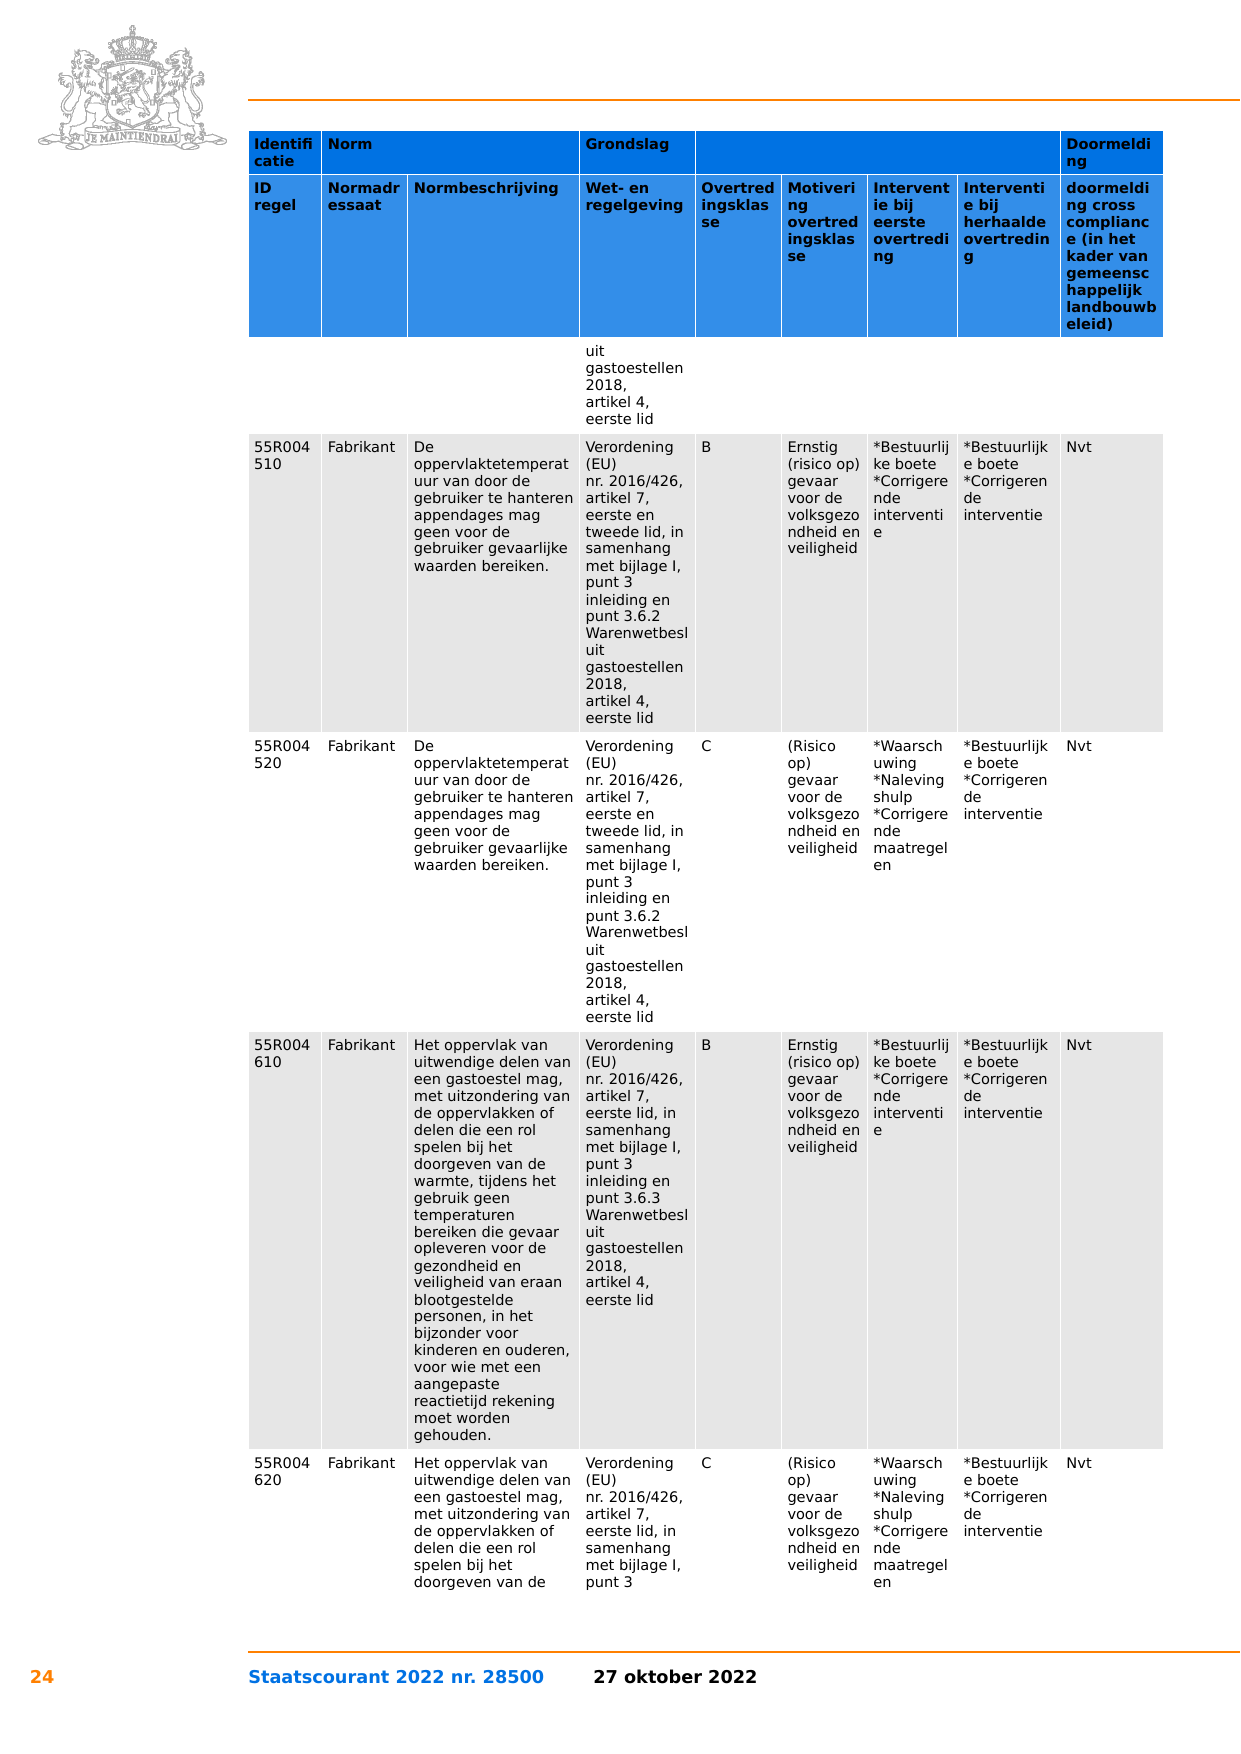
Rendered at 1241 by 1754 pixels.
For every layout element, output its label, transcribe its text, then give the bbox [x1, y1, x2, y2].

table_cell [1061, 339, 1163, 433]
table_cell C [696, 1450, 781, 1595]
table_cell *Bestuurlijke boete *Corrigerende interventie [958, 733, 1060, 1031]
table_cell 55R004620 [249, 1450, 321, 1595]
table_cell Nvt [1061, 733, 1163, 1031]
table_cell De oppervlaktetemperatuur van door de gebruiker te hanteren appendages mag geen voor de gebruiker gevaarlijke waarden bereiken. [408, 434, 579, 732]
table_cell Het oppervlak van uitwendige delen van een gastoestel mag, met uitzondering van de oppervlakken of delen die een rol spelen bij het doorgeven van de [408, 1450, 579, 1595]
table_cell doormelding cross compliance (in het kader van gemeenschappelijk landbouwbeleid) [1061, 175, 1163, 337]
table_header Grondslag [580, 131, 695, 174]
table_cell Overtredingsklasse [696, 175, 781, 337]
table_cell Nvt [1061, 1450, 1163, 1595]
table_cell (Risico op) gevaar voor de volksgezondheid en veiligheid [782, 733, 867, 1031]
table_header Doormelding [1061, 131, 1163, 174]
table_cell [868, 339, 957, 433]
table_cell [322, 339, 407, 433]
table_cell Fabrikant [322, 1032, 407, 1449]
table_cell 55R004610 [249, 1032, 321, 1449]
table_cell [249, 339, 321, 433]
table_cell uit gastoestellen 2018, artikel 4, eerste lid [580, 339, 695, 433]
table_cell *Waarschuwing *Nalevingshulp *Corrigerende maatregelen [868, 1450, 957, 1595]
table_cell Normadressaat [322, 175, 407, 337]
table_cell Verordening (EU) nr. 2016/426, artikel 7, eerste lid, in samenhang met bijlage I, punt 3 inleiding en punt 3.6.3 Warenwetbesluit gastoestellen 2018, artikel 4, eerste lid [580, 1032, 695, 1449]
table_cell 55R004520 [249, 733, 321, 1031]
table_cell Fabrikant [322, 1450, 407, 1595]
table_cell [958, 339, 1060, 433]
table_cell [782, 339, 867, 433]
table_cell Normbeschrijving [408, 175, 579, 337]
table_cell (Risico op) gevaar voor de volksgezondheid en veiligheid [782, 1450, 867, 1595]
table_header Identificatie [249, 131, 321, 174]
table_cell Ernstig (risico op) gevaar voor de volksgezondheid en veiligheid [782, 1032, 867, 1449]
table_cell B [696, 434, 781, 732]
table_cell Nvt [1061, 434, 1163, 732]
table_cell *Bestuurlijke boete *Corrigerende interventie [958, 434, 1060, 732]
table_header [696, 131, 1060, 174]
table_cell Motivering overtredingsklasse [782, 175, 867, 337]
table_cell *Bestuurlijke boete *Corrigerende interventie [958, 1450, 1060, 1595]
table_cell C [696, 733, 781, 1031]
table_cell Verordening (EU) nr. 2016/426, artikel 7, eerste en tweede lid, in samenhang met bijlage I, punt 3 inleiding en punt 3.6.2 Warenwetbesluit gastoestellen 2018, artikel 4, eerste lid [580, 733, 695, 1031]
table_cell *Waarschuwing *Nalevingshulp *Corrigerende maatregelen [868, 733, 957, 1031]
table_cell Nvt [1061, 1032, 1163, 1449]
table_header Norm [322, 131, 579, 174]
table_cell 55R004510 [249, 434, 321, 732]
table_cell ID regel [249, 175, 321, 337]
table_cell B [696, 1032, 781, 1449]
table_cell Fabrikant [322, 434, 407, 732]
picture [38, 25, 227, 150]
table_cell Het oppervlak van uitwendige delen van een gastoestel mag, met uitzondering van de oppervlakken of delen die een rol spelen bij het doorgeven van de warmte, tijdens het gebruik geen temperaturen bereiken die gevaar opleveren voor de gezondheid en veiligheid van eraan blootgestelde personen, in het bijzonder voor kinderen en ouderen, voor wie met een aangepaste reactietijd rekening moet worden gehouden. [408, 1032, 579, 1449]
table_cell Verordening (EU) nr. 2016/426, artikel 7, eerste en tweede lid, in samenhang met bijlage I, punt 3 inleiding en punt 3.6.2 Warenwetbesluit gastoestellen 2018, artikel 4, eerste lid [580, 434, 695, 732]
table_cell De oppervlaktetemperatuur van door de gebruiker te hanteren appendages mag geen voor de gebruiker gevaarlijke waarden bereiken. [408, 733, 579, 1031]
table_cell *Bestuurlijke boete *Corrigerende interventie [958, 1032, 1060, 1449]
table_cell Ernstig (risico op) gevaar voor de volksgezondheid en veiligheid [782, 434, 867, 732]
table_cell Verordening (EU) nr. 2016/426, artikel 7, eerste lid, in samenhang met bijlage I, punt 3 [580, 1450, 695, 1595]
table_cell *Bestuurlijke boete *Corrigerende interventie [868, 1032, 957, 1449]
table_cell [408, 339, 579, 433]
table_cell *Bestuurlijke boete *Corrigerende interventie [868, 434, 957, 732]
table_cell [696, 339, 781, 433]
table_cell Wet- en regelgeving [580, 175, 695, 337]
table_cell Interventie bij eerste overtreding [868, 175, 957, 337]
table_cell Fabrikant [322, 733, 407, 1031]
table_cell Interventie bij herhaalde overtreding [958, 175, 1060, 337]
